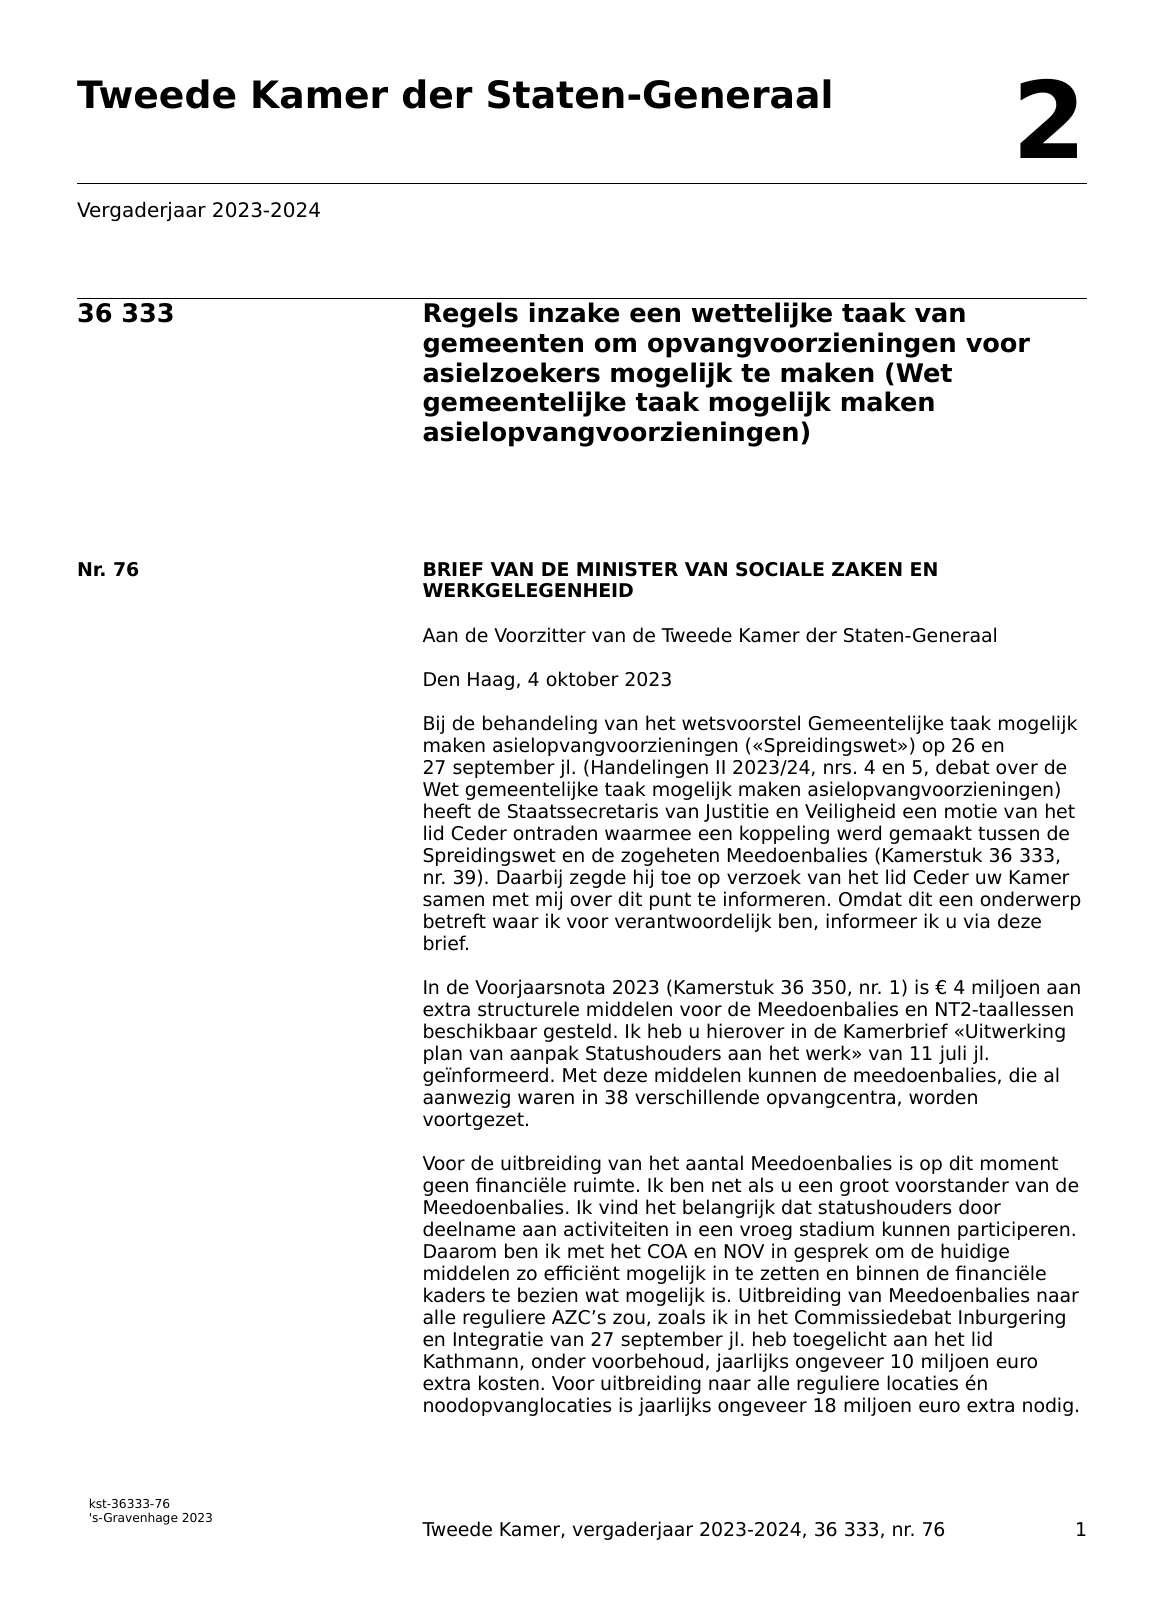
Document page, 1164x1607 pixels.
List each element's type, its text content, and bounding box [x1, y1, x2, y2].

text Voor de uitbreiding van het aantal Meedoenbalies is op dit moment geen financiële ruimte. Ik ben net als u een groot voorstander van de Meedoenbalies. Ik vind het belangrijk dat statushouders door deelname aan activiteiten in een vroeg stadium kunnen participeren. Daarom ben ik met het COA en NOV in gesprek om de huidige middelen zo efficiënt mogelijk in te zetten en binnen de financiële kaders te bezien wat mogelijk is. Uitbreiding van Meedoenbalies naar alle reguliere AZC’s zou, zoals ik in het Commissiedebat Inburgering en Integratie van 27 september jl. heb toegelicht aan het lid Kathmann, onder voorbehoud, jaarlijks ongeveer 10 miljoen euro extra kosten. Voor uitbreiding naar alle reguliere locaties én noodopvanglocaties is jaarlijks ongeveer 18 miljoen euro extra nodig. [422, 1153, 1087, 1417]
table_cell Vergaderjaar 2023-2024 [77, 184, 1087, 298]
text Aan de Voorzitter van de Tweede Kamer der Staten-Generaal [422, 624, 1087, 647]
table_header Tweede Kamer der Staten-Generaal [77, 59, 886, 183]
subtitle 36 333 Regels inzake een wettelijke taak van gemeenten om opvangvoorzieningen voor asielzoekers mogelijk te maken (Wet gemeentelijke taak mogelijk maken asielopvangvoorzieningen) [77, 299, 1087, 447]
text kst-36333-76 [88, 1497, 323, 1511]
table_header 2 [886, 59, 1087, 183]
text In de Voorjaarsnota 2023 (Kamerstuk 36 350, nr. 1) is € 4 miljoen aan extra structurele middelen voor de Meedoenbalies en NT2-taallessen beschikbaar gesteld. Ik heb u hierover in de Kamerbrief «Uitwerking plan van aanpak Statushouders aan het werk» van 11 juli jl. geïnformeerd. Met deze middelen kunnen de meedoenbalies, die al aanwezig waren in 38 verschillende opvangcentra, worden voortgezet. [422, 977, 1087, 1131]
text Bij de behandeling van het wetsvoorstel Gemeentelijke taak mogelijk maken asielopvangvoorzieningen («Spreidingswet») op 26 en 27 september jl. (Handelingen II 2023/24, nrs. 4 en 5, debat over de Wet gemeentelijke taak mogelijk maken asielopvangvoorzieningen) heeft de Staatssecretaris van Justitie en Veiligheid een motie van het lid Ceder ontraden waarmee een koppeling werd gemaakt tussen de Spreidingswet en de zogeheten Meedoenbalies (Kamerstuk 36 333, nr. 39). Daarbij zegde hij toe op verzoek van het lid Ceder uw Kamer samen met mij over dit punt te informeren. Omdat dit een onderwerp betreft waar ik voor verantwoordelijk ben, informeer ik u via deze brief. [422, 713, 1087, 955]
subtitle Nr. 76 BRIEF VAN DE MINISTER VAN SOCIALE ZAKEN EN WERKGELEGENHEID [77, 558, 1087, 602]
text Den Haag, 4 oktober 2023 [422, 669, 1087, 691]
text 's-Gravenhage 2023 [88, 1511, 323, 1525]
